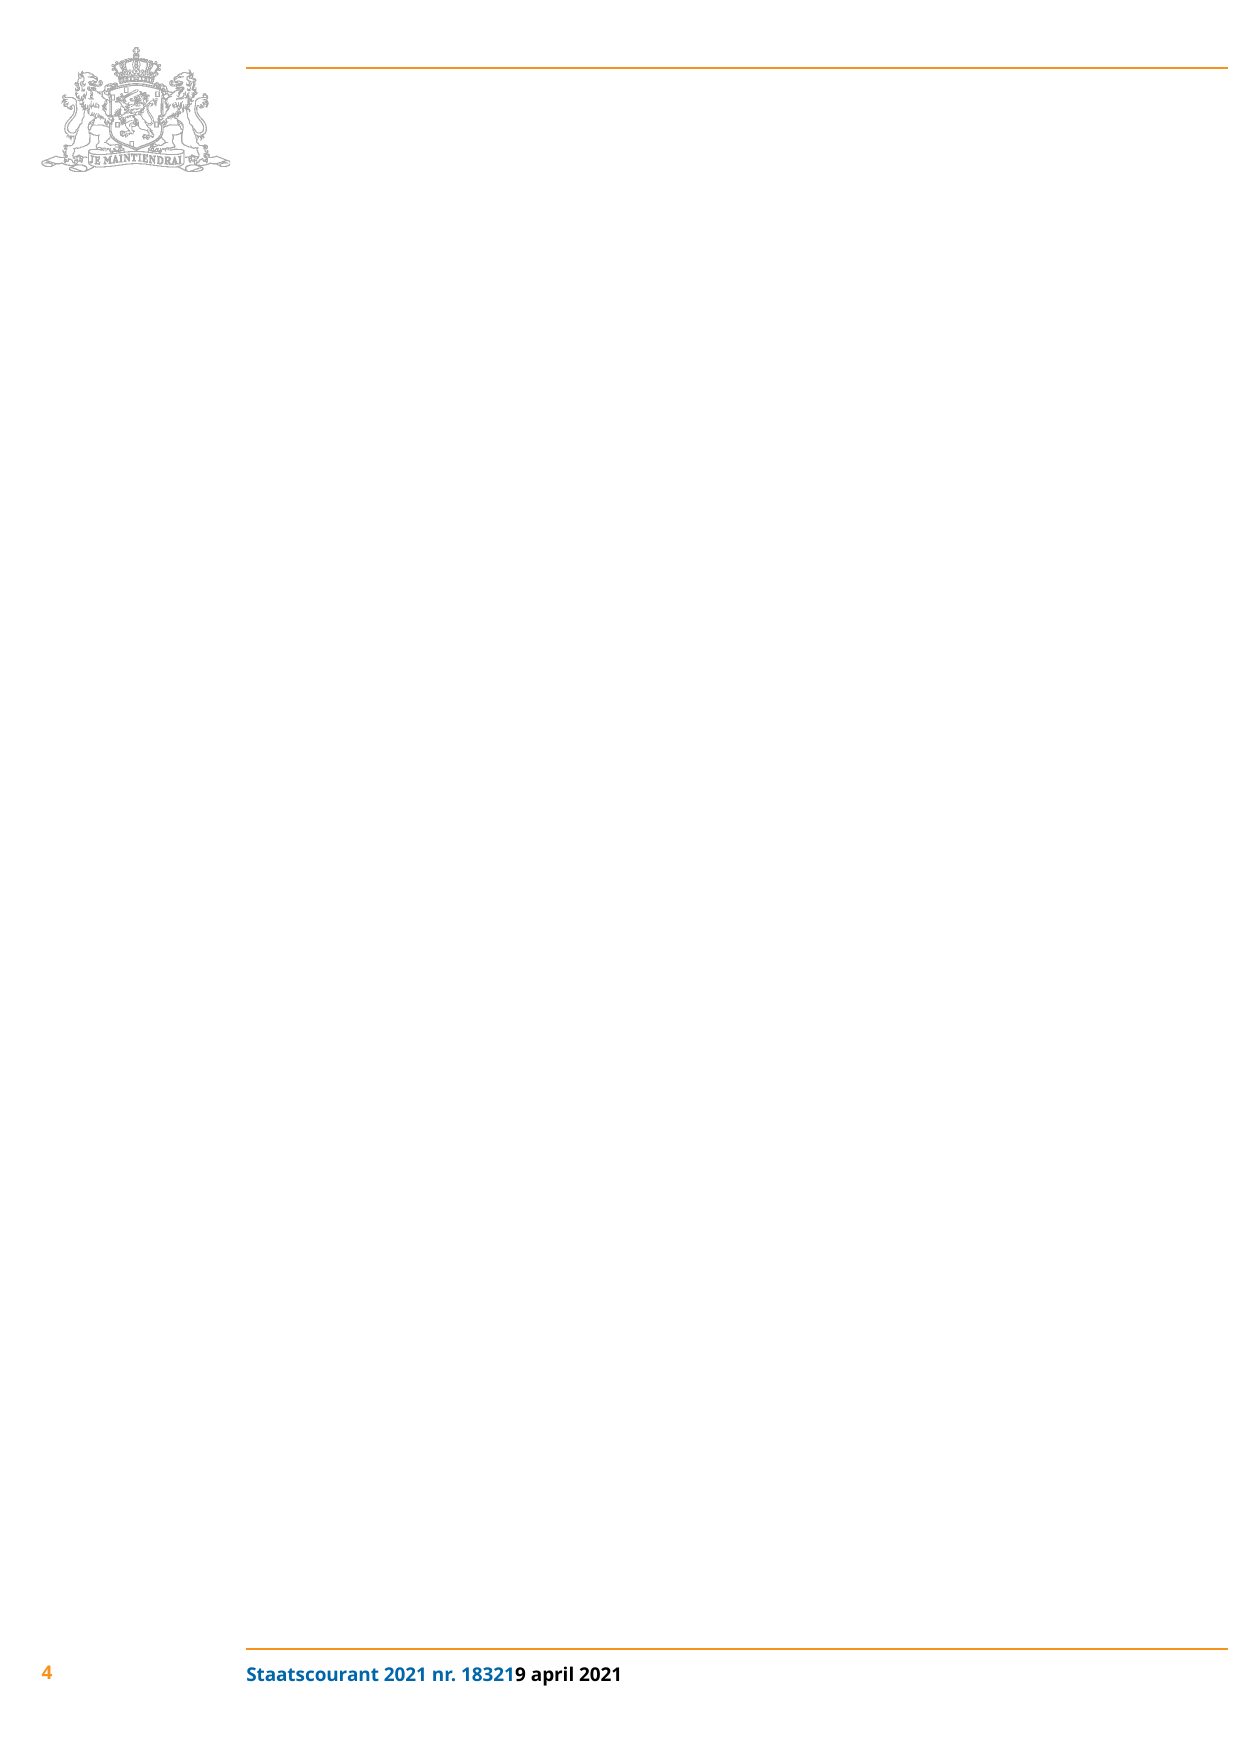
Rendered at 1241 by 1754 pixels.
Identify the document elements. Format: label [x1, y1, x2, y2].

picture [41, 47, 231, 172]
